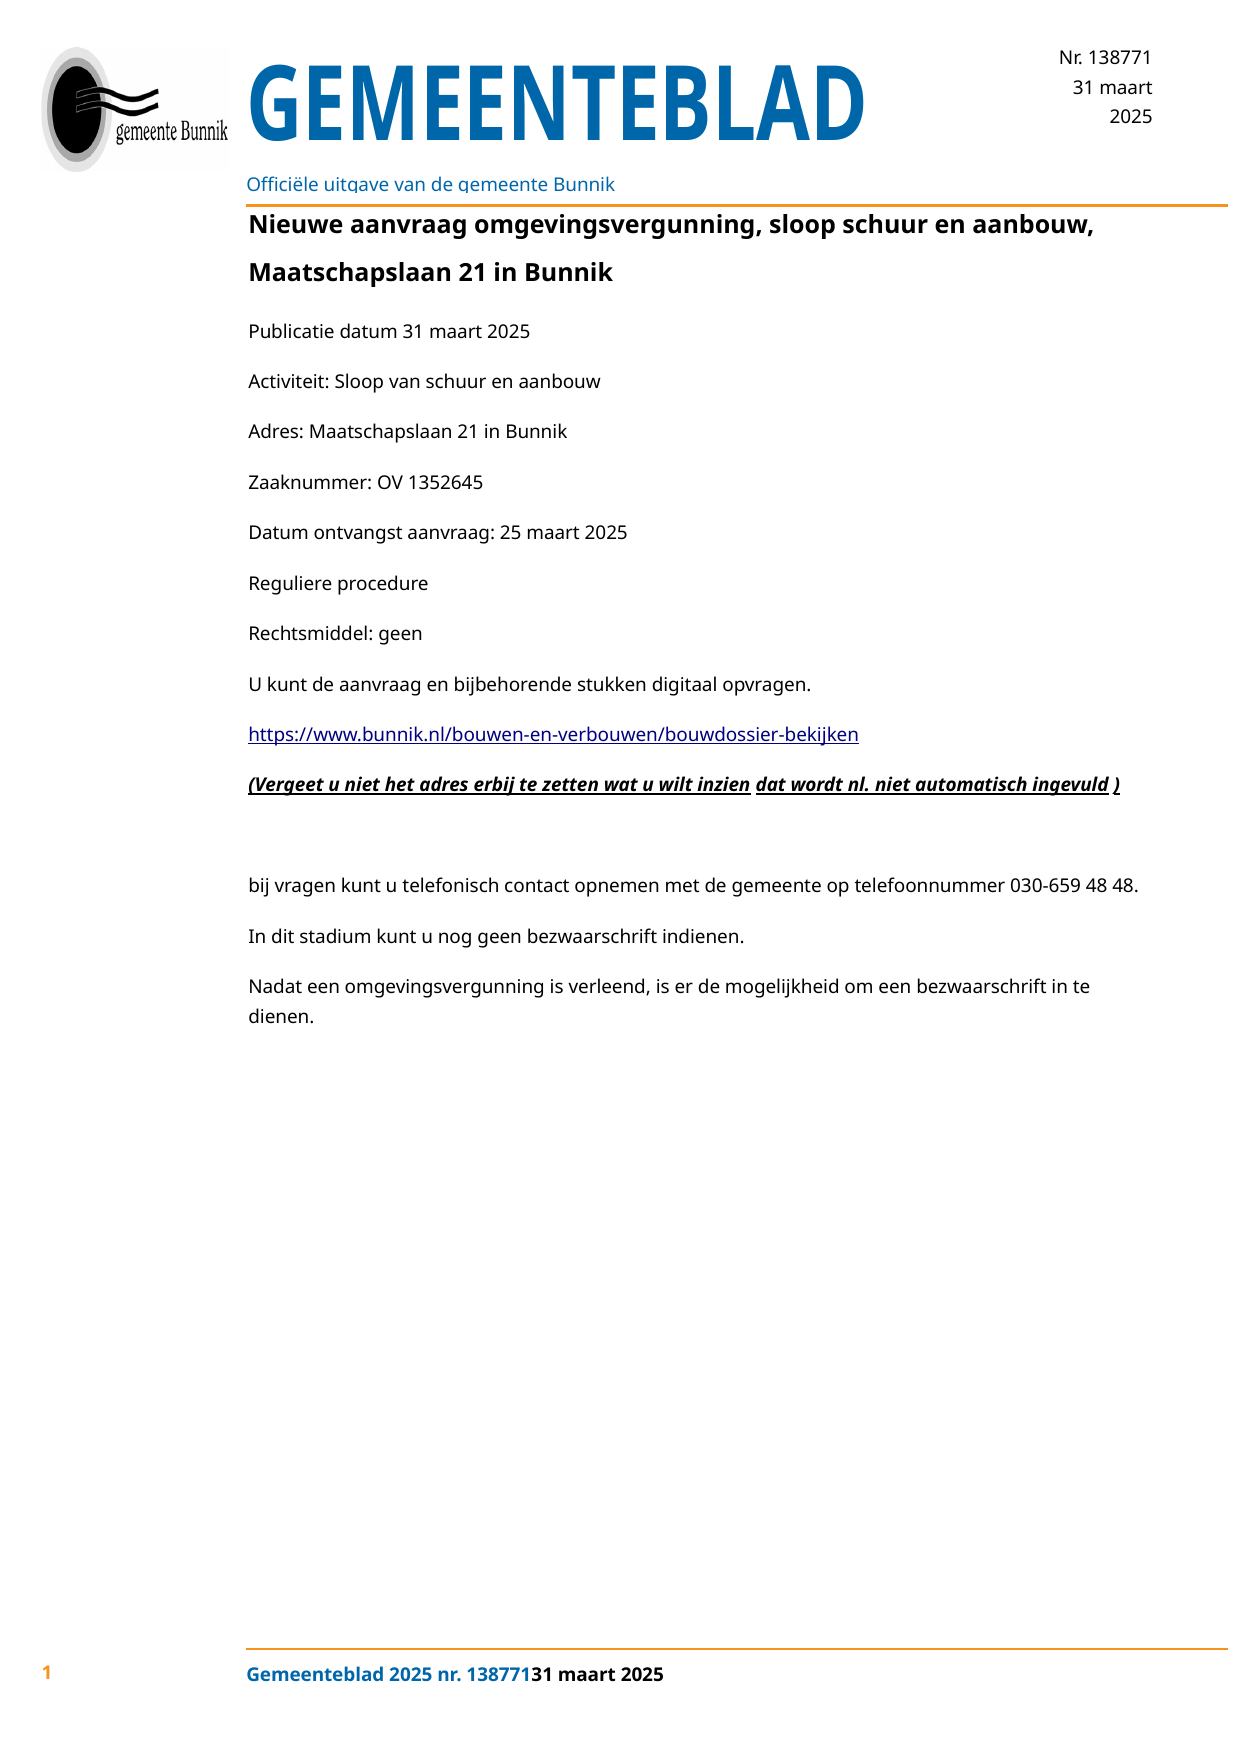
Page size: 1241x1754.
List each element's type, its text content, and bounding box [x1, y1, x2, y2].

text Adres: Maatschapslaan 21 in Bunnik [248, 419, 1152, 444]
picture [41, 47, 231, 172]
text bij vragen kunt u telefonisch contact opnemen met de gemeente op telefoonnummer 030-659 48 48. [248, 872, 1152, 898]
text Datum ontvangst aanvraag: 25 maart 2025 [248, 519, 1152, 545]
text https://www.bunnik.nl/bouwen-en-verbouwen/bouwdossier-bekijken [248, 721, 1152, 747]
text Rechtsmiddel: geen [248, 620, 1152, 646]
text Zaaknummer: OV 1352645 [248, 469, 1152, 495]
text Activiteit: Sloop van schuur en aanbouw [248, 368, 1152, 394]
text (Vergeet u niet het adres erbij te zetten wat u wilt inzien dat wordt nl. niet automatisch ingevuld ) [248, 772, 1152, 797]
text Nadat een omgevingsvergunning is verleend, is er de mogelijkheid om een bezwaarschrift in te dienen. [248, 973, 1152, 1029]
text U kunt de aanvraag en bijbehorende stukken digitaal opvragen. [248, 671, 1152, 697]
text Publicatie datum 31 maart 2025 [248, 318, 1152, 344]
text Nieuwe aanvraag omgevingsvergunning, sloop schuur en aanbouw, Maatschapslaan 21 in Bunnik [248, 207, 1152, 288]
text Reguliere procedure [248, 570, 1152, 596]
text In dit stadium kunt u nog geen bezwaarschrift indienen. [248, 923, 1152, 949]
